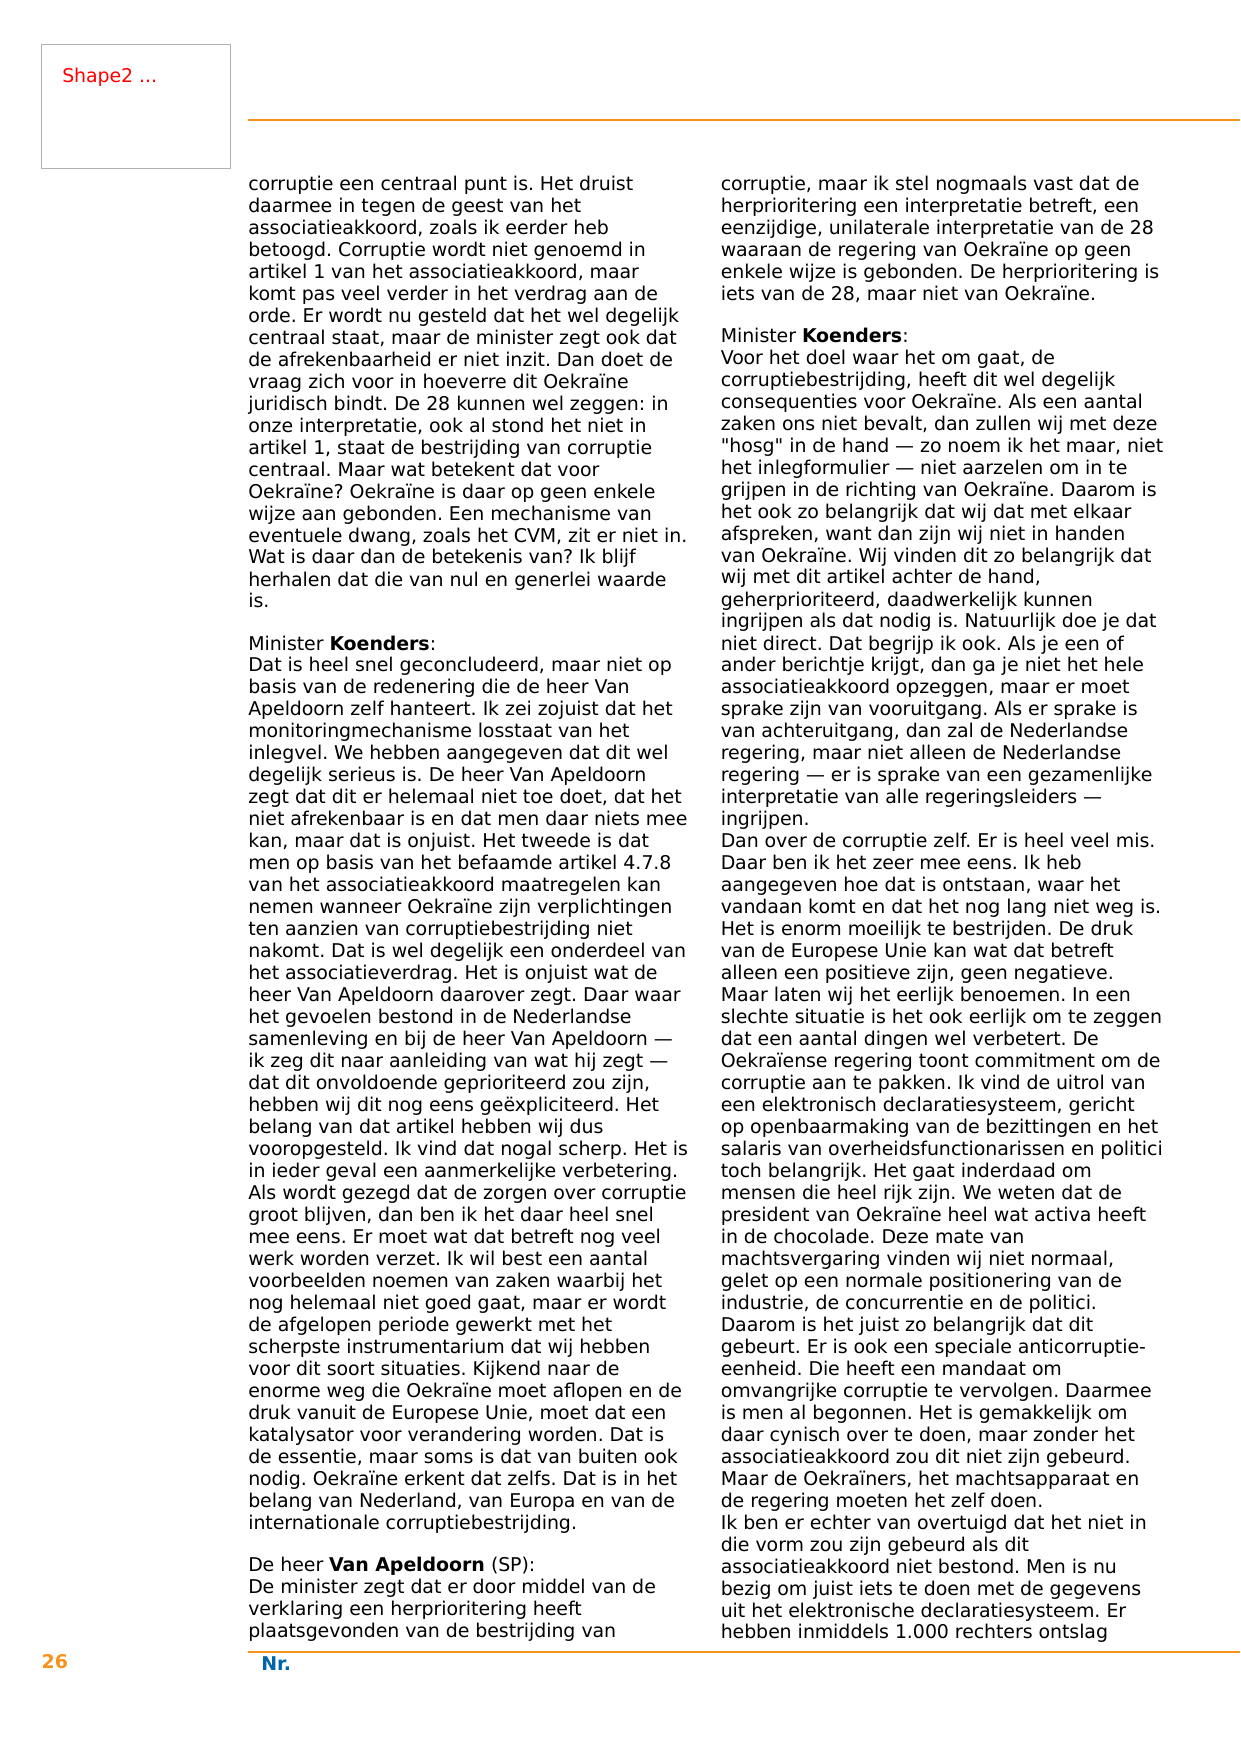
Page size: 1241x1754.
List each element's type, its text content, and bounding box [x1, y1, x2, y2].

text Dat is heel snel geconcludeerd, maar niet op basis van de redenering die de heer Van Apeldoorn zelf hanteert. Ik zei zojuist dat het monitoringmechanisme losstaat van het inlegvel. We hebben aangegeven dat dit wel degelijk serieus is. De heer Van Apeldoorn zegt dat dit er helemaal niet toe doet, dat het niet afrekenbaar is en dat men daar niets mee kan, maar dat is onjuist. Het tweede is dat men op basis van het befaamde artikel 4.7.8 van het associatieakkoord maatregelen kan nemen wanneer Oekraïne zijn verplichtingen ten aanzien van corruptiebestrijding niet nakomt. Dat is wel degelijk een onderdeel van het associatieverdrag. Het is onjuist wat de heer Van Apeldoorn daarover zegt. Daar waar het gevoelen bestond in de Nederlandse samenleving en bij de heer Van Apeldoorn — ik zeg dit naar aanleiding van wat hij zegt — dat dit onvoldoende geprioriteerd zou zijn, hebben wij dit nog eens geëxpliciteerd. Het belang van dat artikel hebben wij dus vooropgesteld. Ik vind dat nogal scherp. Het is in ieder geval een aanmerkelijke verbetering. [248, 654, 691, 1182]
text Ik ben er echter van overtuigd dat het niet in die vorm zou zijn gebeurd als dit associatieakkoord niet bestond. Men is nu bezig om juist iets te doen met de gegevens uit het elektronische declaratiesysteem. Er hebben inmiddels 1.000 rechters ontslag [721, 1512, 1163, 1643]
text corruptie, maar ik stel nogmaals vast dat de herprioritering een interpretatie betreft, een eenzijdige, unilaterale interpretatie van de 28 waaraan de regering van Oekraïne op geen enkele wijze is gebonden. De herprioritering is iets van de 28, maar niet van Oekraïne. [721, 173, 1163, 305]
text Minister Koenders: [248, 632, 691, 654]
text Dan over de corruptie zelf. Er is heel veel mis. Daar ben ik het zeer mee eens. Ik heb aangegeven hoe dat is ontstaan, waar het vandaan komt en dat het nog lang niet weg is. Het is enorm moeilijk te bestrijden. De druk van de Europese Unie kan wat dat betreft alleen een positieve zijn, geen negatieve. Maar laten wij het eerlijk benoemen. In een slechte situatie is het ook eerlijk om te zeggen dat een aantal dingen wel verbetert. De Oekraïense regering toont commitment om de corruptie aan te pakken. Ik vind de uitrol van een elektronisch declaratiesysteem, gericht op openbaarmaking van de bezittingen en het salaris van overheidsfunctionarissen en politici toch belangrijk. Het gaat inderdaad om mensen die heel rijk zijn. We weten dat de president van Oekraïne heel wat activa heeft in de chocolade. Deze mate van machtsvergaring vinden wij niet normaal, gelet op een normale positionering van de industrie, de concurrentie en de politici. Daarom is het juist zo belangrijk dat dit gebeurt. Er is ook een speciale anticorruptie-eenheid. Die heeft een mandaat om omvangrijke corruptie te vervolgen. Daarmee is men al begonnen. Het is gemakkelijk om daar cynisch over te doen, maar zonder het associatieakkoord zou dit niet zijn gebeurd. Maar de Oekraïners, het machtsapparaat en de regering moeten het zelf doen. [721, 830, 1163, 1512]
text De minister zegt dat er door middel van de verklaring een herprioritering heeft plaatsgevonden van de bestrijding van [248, 1576, 691, 1641]
text Als wordt gezegd dat de zorgen over corruptie groot blijven, dan ben ik het daar heel snel mee eens. Er moet wat dat betreft nog veel werk worden verzet. Ik wil best een aantal voorbeelden noemen van zaken waarbij het nog helemaal niet goed gaat, maar er wordt de afgelopen periode gewerkt met het scherpste instrumentarium dat wij hebben voor dit soort situaties. Kijkend naar de enorme weg die Oekraïne moet aflopen en de druk vanuit de Europese Unie, moet dat een katalysator voor verandering worden. Dat is de essentie, maar soms is dat van buiten ook nodig. Oekraïne erkent dat zelfs. Dat is in het belang van Nederland, van Europa en van de internationale corruptiebestrijding. [248, 1182, 691, 1533]
text Minister Koenders: [721, 325, 1163, 347]
text De heer Van Apeldoorn (SP): [248, 1553, 691, 1576]
text corruptie een centraal punt is. Het druist daarmee in tegen de geest van het associatieakkoord, zoals ik eerder heb betoogd. Corruptie wordt niet genoemd in artikel 1 van het associatieakkoord, maar komt pas veel verder in het verdrag aan de orde. Er wordt nu gesteld dat het wel degelijk centraal staat, maar de minister zegt ook dat de afrekenbaarheid er niet inzit. Dan doet de vraag zich voor in hoeverre dit Oekraïne juridisch bindt. De 28 kunnen wel zeggen: in onze interpretatie, ook al stond het niet in artikel 1, staat de bestrijding van corruptie centraal. Maar wat betekent dat voor Oekraïne? Oekraïne is daar op geen enkele wijze aan gebonden. Een mechanisme van eventuele dwang, zoals het CVM, zit er niet in. Wat is daar dan de betekenis van? Ik blijf herhalen dat die van nul en generlei waarde is. [248, 173, 691, 612]
text Voor het doel waar het om gaat, de corruptiebestrijding, heeft dit wel degelijk consequenties voor Oekraïne. Als een aantal zaken ons niet bevalt, dan zullen wij met deze "hosg" in de hand — zo noem ik het maar, niet het inlegformulier — niet aarzelen om in te grijpen in de richting van Oekraïne. Daarom is het ook zo belangrijk dat wij dat met elkaar afspreken, want dan zijn wij niet in handen van Oekraïne. Wij vinden dit zo belangrijk dat wij met dit artikel achter de hand, geherprioriteerd, daadwerkelijk kunnen ingrijpen als dat nodig is. Natuurlijk doe je dat niet direct. Dat begrijp ik ook. Als je een of ander berichtje krijgt, dan ga je niet het hele associatieakkoord opzeggen, maar er moet sprake zijn van vooruitgang. Als er sprake is van achteruitgang, dan zal de Nederlandse regering, maar niet alleen de Nederlandse regering — er is sprake van een gezamenlijke interpretatie van alle regeringsleiders — ingrijpen. [721, 347, 1163, 830]
